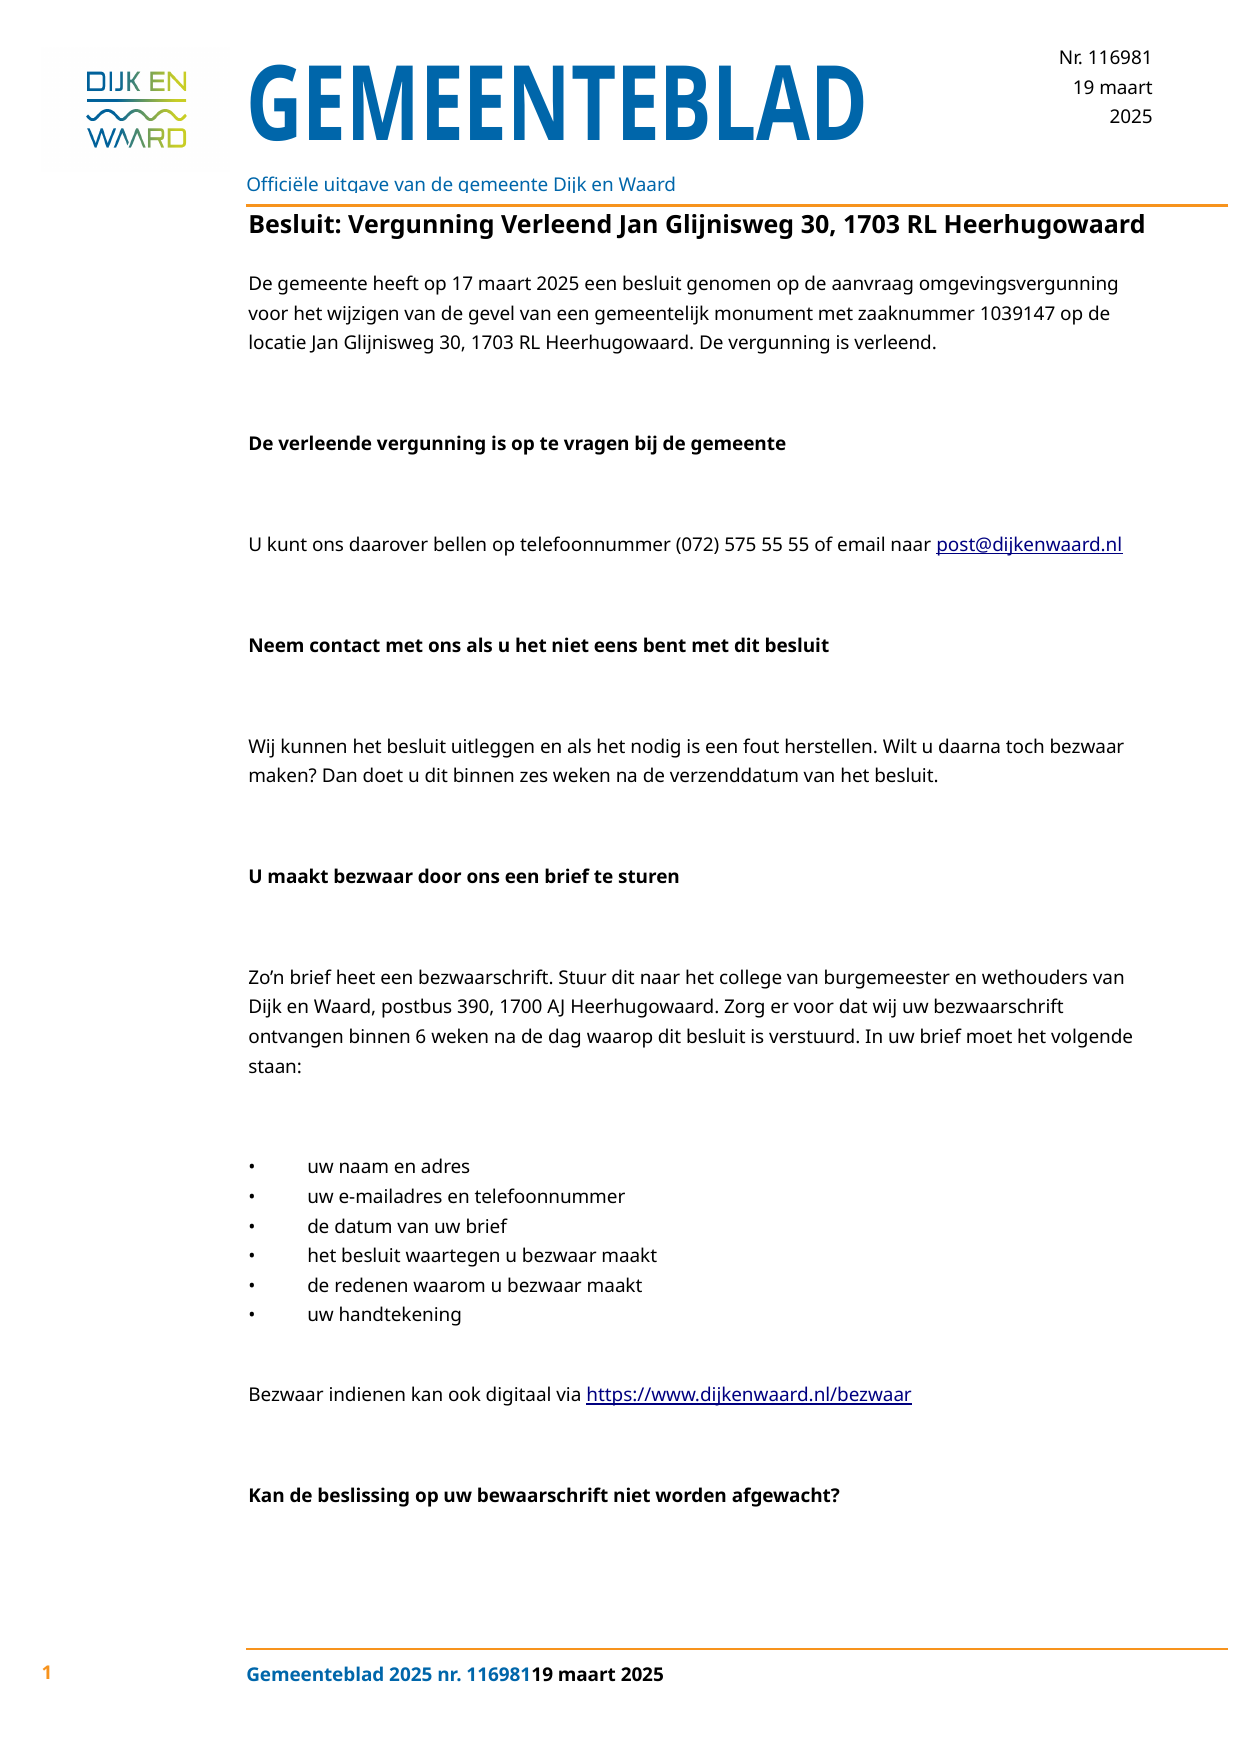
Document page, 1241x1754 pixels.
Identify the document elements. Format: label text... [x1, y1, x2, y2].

picture [41, 47, 231, 172]
text Besluit: Vergunning Verleend Jan Glijnisweg 30, 1703 RL Heerhugowaard [248, 207, 1152, 241]
text Neem contact met ons als u het niet eens bent met dit besluit [248, 632, 1152, 658]
text De verleende vergunning is op te vragen bij de gemeente [248, 430, 1152, 456]
text U kunt ons daarover bellen op telefoonnummer (072) 575 55 55 of email naar post@dijkenwaard.nl [248, 531, 1152, 557]
list uw e-mailadres en telefoonnummer [248, 1183, 1152, 1209]
text U maakt bezwaar door ons een brief te sturen [248, 863, 1152, 889]
text De gemeente heeft op 17 maart 2025 een besluit genomen op de aanvraag omgevingsvergunning voor het wijzigen van de gevel van een gemeentelijk monument met zaaknummer 1039147 op de locatie Jan Glijnisweg 30, 1703 RL Heerhugowaard. De vergunning is verleend. [248, 270, 1152, 355]
list de redenen waarom u bezwaar maakt [248, 1272, 1152, 1298]
list uw naam en adres [248, 1154, 1152, 1179]
text Bezwaar indienen kan ook digitaal via https://www.dijkenwaard.nl/bezwaar [248, 1382, 1152, 1407]
text Kan de beslissing op uw bewaarschrift niet worden afgewacht? [248, 1482, 1152, 1508]
list de datum van uw brief [248, 1213, 1152, 1238]
text Zo’n brief heet een bezwaarschrift. Stuur dit naar het college van burgemeester en wethouders van Dijk en Waard, postbus 390, 1700 AJ Heerhugowaard. Zorg er voor dat wij uw bezwaarschrift ontvangen binnen 6 weken na de dag waarop dit besluit is verstuurd. In uw brief moet het volgende staan: [248, 964, 1152, 1078]
text Wij kunnen het besluit uitleggen en als het nodig is een fout herstellen. Wilt u daarna toch bezwaar maken? Dan doet u dit binnen zes weken na de verzenddatum van het besluit. [248, 733, 1152, 788]
list uw handtekening [248, 1302, 1152, 1327]
list het besluit waartegen u bezwaar maakt [248, 1242, 1152, 1268]
